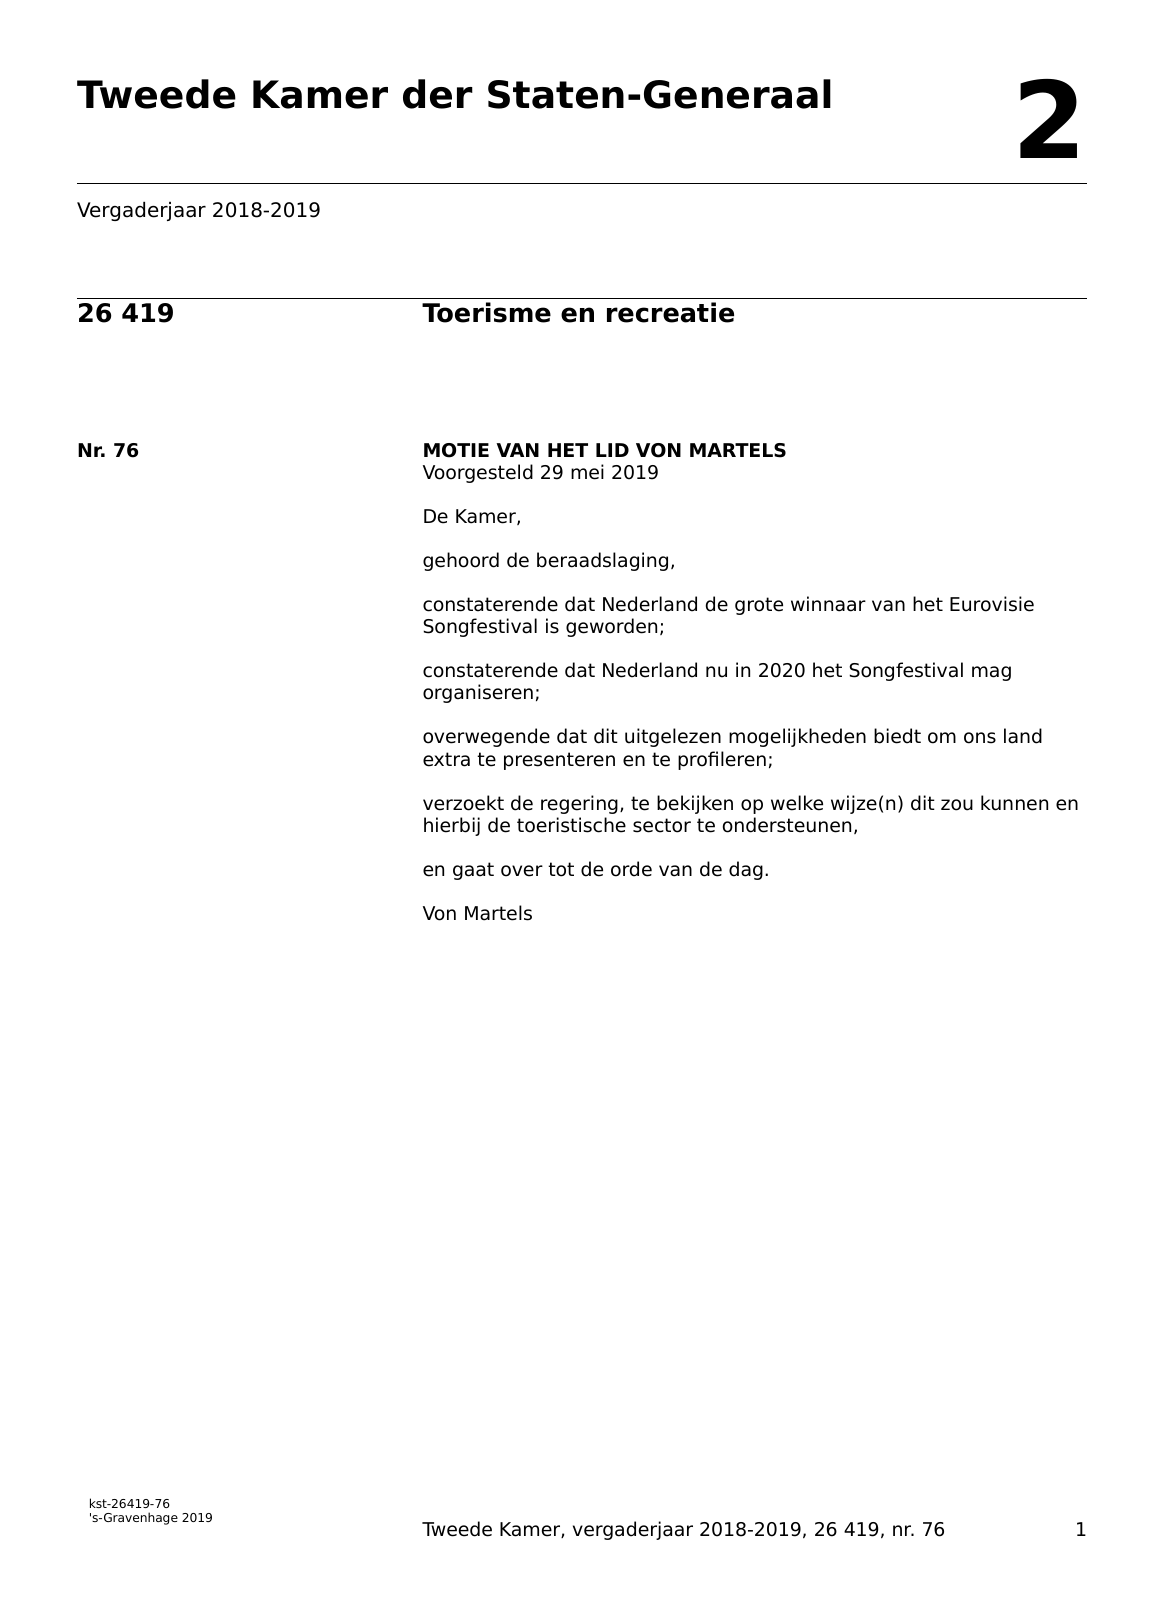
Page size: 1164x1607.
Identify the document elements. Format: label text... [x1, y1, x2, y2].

text kst-26419-76 [88, 1497, 323, 1511]
table_cell Vergaderjaar 2018-2019 [77, 184, 1087, 298]
table_header Tweede Kamer der Staten-Generaal [77, 59, 886, 183]
text De Kamer, [422, 506, 1087, 528]
text overwegende dat dit uitgelezen mogelijkheden biedt om ons land extra te presenteren en te profileren; [422, 726, 1087, 770]
text constaterende dat Nederland nu in 2020 het Songfestival mag organiseren; [422, 660, 1087, 704]
text Von Martels [422, 903, 1087, 925]
subtitle Nr. 76 MOTIE VAN HET LID VON MARTELS [77, 440, 1087, 462]
text gehoord de beraadslaging, [422, 550, 1087, 572]
text Voorgesteld 29 mei 2019 [422, 462, 1087, 484]
table_header 2 [886, 59, 1087, 183]
text constaterende dat Nederland de grote winnaar van het Eurovisie Songfestival is geworden; [422, 594, 1087, 638]
text en gaat over tot de orde van de dag. [422, 859, 1087, 881]
subtitle 26 419 Toerisme en recreatie [77, 299, 1087, 329]
text 's-Gravenhage 2019 [88, 1511, 323, 1525]
text verzoekt de regering, te bekijken op welke wijze(n) dit zou kunnen en hierbij de toeristische sector te ondersteunen, [422, 793, 1087, 837]
